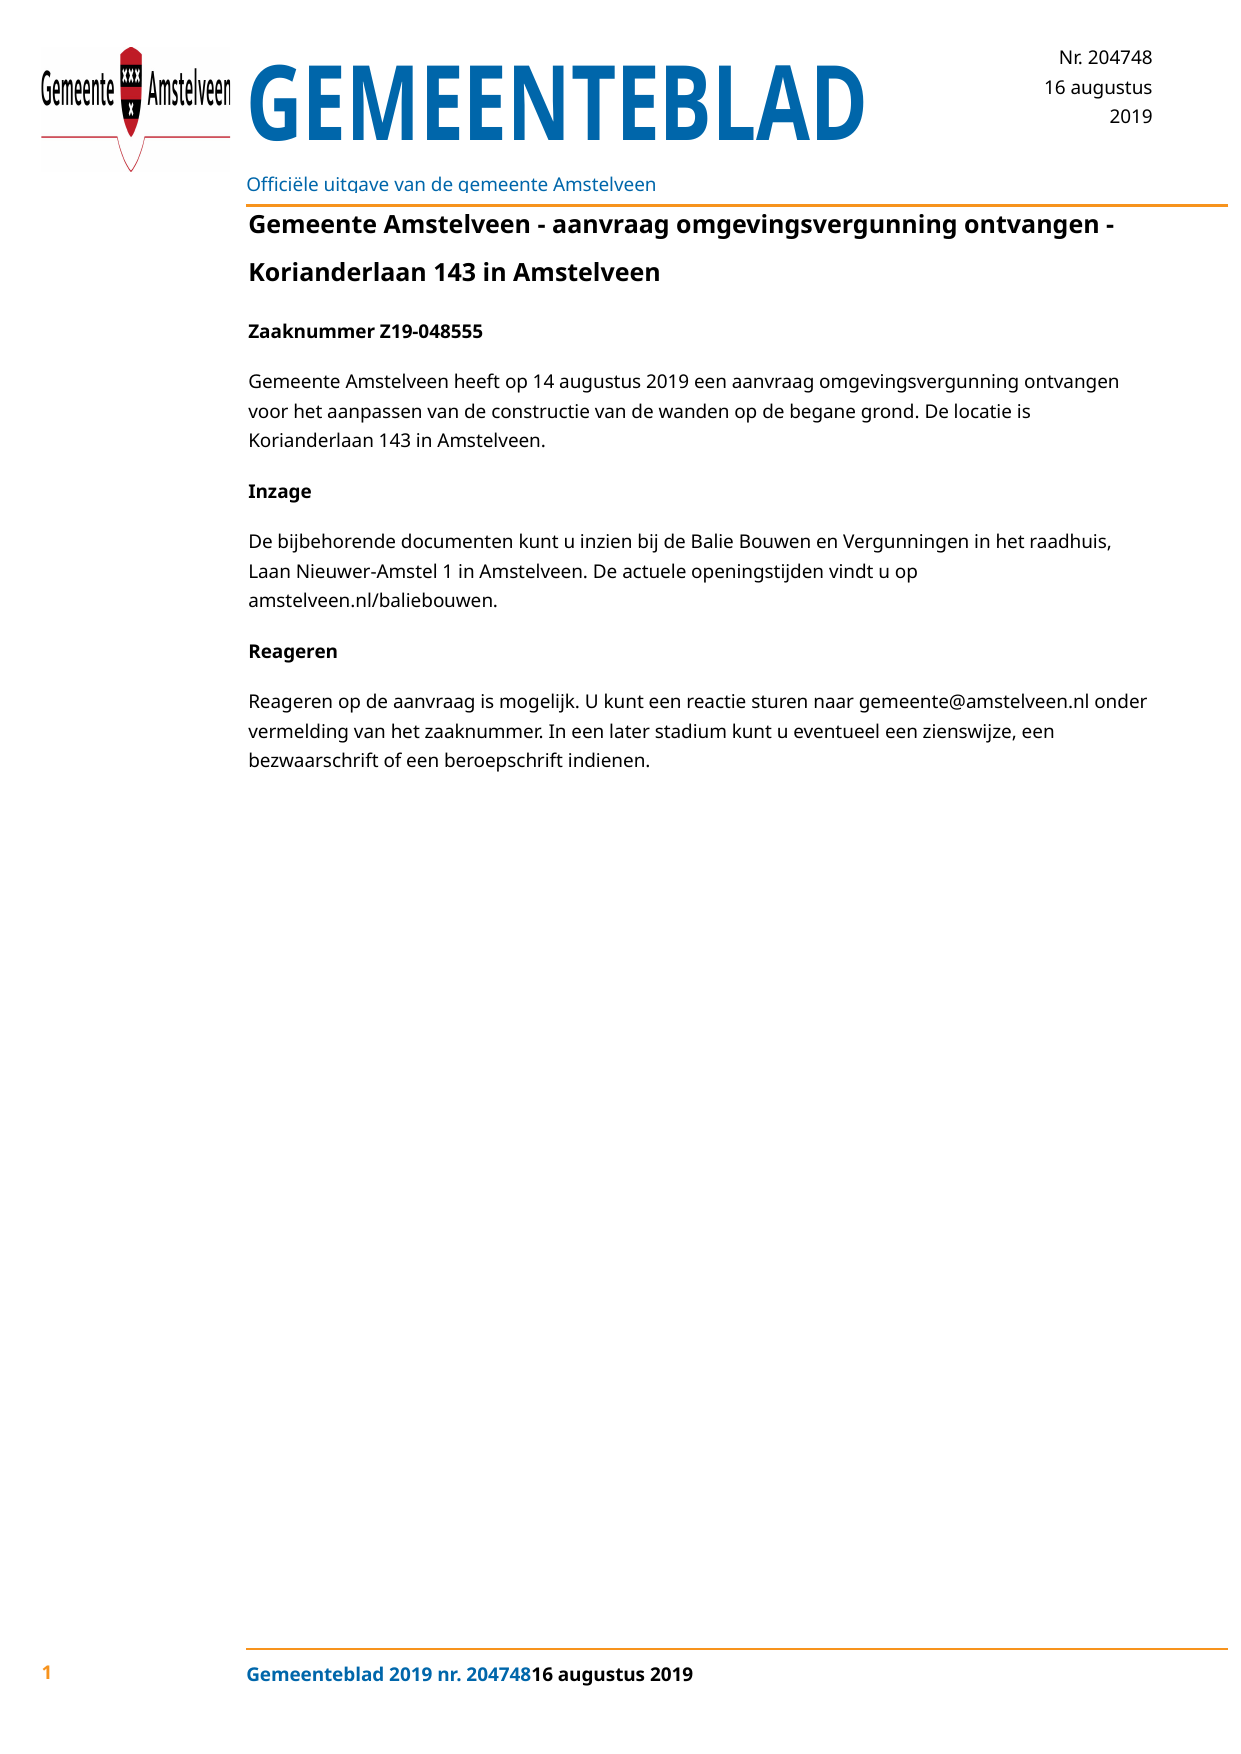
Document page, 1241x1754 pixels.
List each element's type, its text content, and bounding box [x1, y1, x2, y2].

text Inzage [248, 478, 1152, 504]
text Gemeente Amstelveen - aanvraag omgevingsvergunning ontvangen - Korianderlaan 143 in Amstelveen [248, 207, 1152, 288]
text De bijbehorende documenten kunt u inzien bij de Balie Bouwen en Vergunningen in het raadhuis, Laan Nieuwer-Amstel 1 in Amstelveen. De actuele openingstijden vindt u op amstelveen.nl/baliebouwen. [248, 528, 1152, 613]
text Gemeente Amstelveen heeft op 14 augustus 2019 een aanvraag omgevingsvergunning ontvangen voor het aanpassen van de constructie van de wanden op de begane grond. De locatie is Korianderlaan 143 in Amstelveen. [248, 368, 1152, 453]
text Zaaknummer Z19-048555 [248, 318, 1152, 344]
picture [41, 47, 231, 172]
text Reageren [248, 638, 1152, 664]
text Reageren op de aanvraag is mogelijk. U kunt een reactie sturen naar gemeente@amstelveen.nl onder vermelding van het zaaknummer. In een later stadium kunt u eventueel een zienswijze, een bezwaarschrift of een beroepschrift indienen. [248, 688, 1152, 773]
